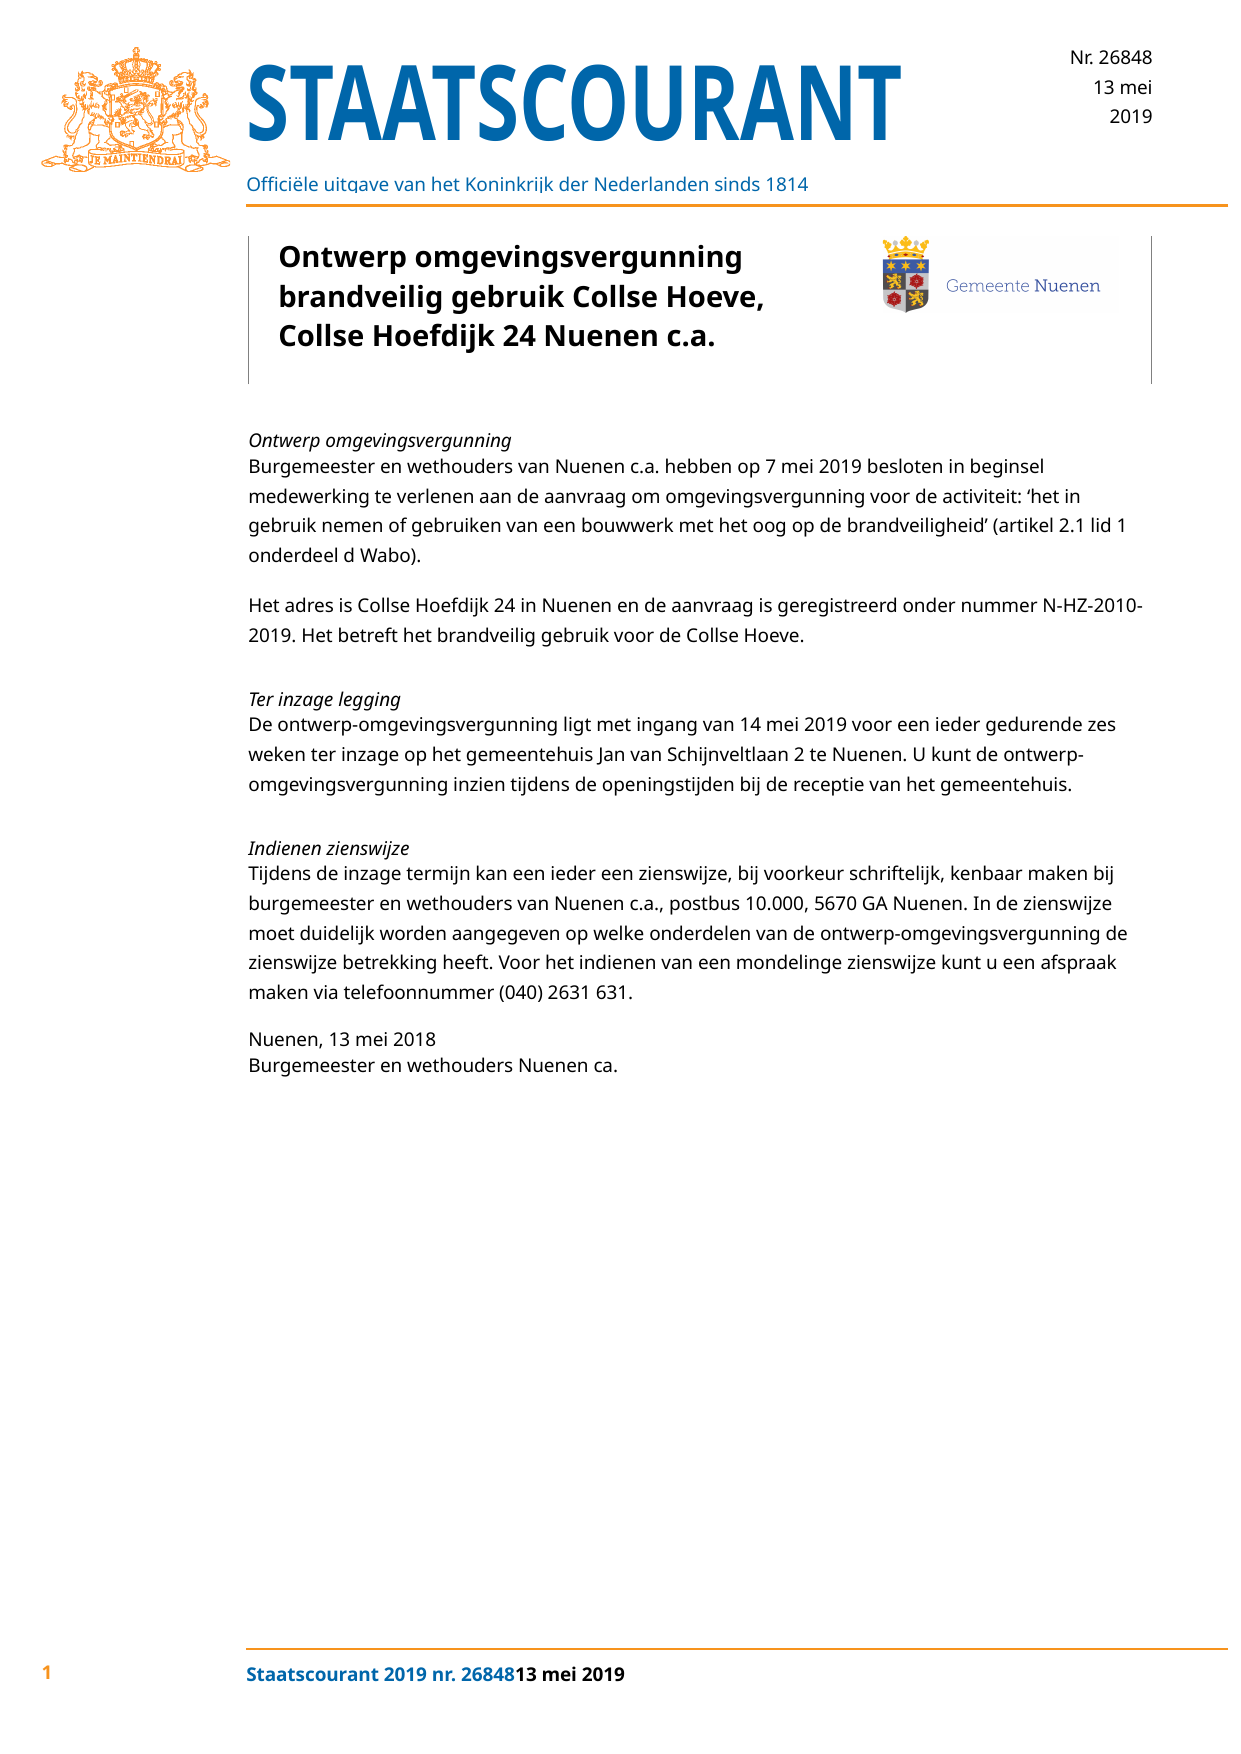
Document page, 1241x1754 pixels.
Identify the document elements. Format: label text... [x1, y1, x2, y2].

text De ontwerp-omgevingsvergunning ligt met ingang van 14 mei 2019 voor een ieder gedurende zes weken ter inzage op het gemeentehuis Jan van Schijnveltlaan 2 te Nuenen. U kunt de ontwerp-omgevingsvergunning inzien tijdens de openingstijden bij de receptie van het gemeentehuis. [248, 712, 1152, 797]
text Burgemeester en wethouders van Nuenen c.a. hebben op 7 mei 2019 besloten in beginsel medewerking te verlenen aan de aanvraag om omgevingsvergunning voor de activiteit: ‘het in gebruik nemen of gebruiken van een bouwwerk met het oog op de brandveiligheid’ (artikel 2.1 lid 1 onderdeel d Wabo). [248, 453, 1152, 568]
table_header [1119, 236, 1151, 312]
text Nuenen, 13 mei 2018 [248, 1027, 1152, 1052]
text Ter inzage legging [248, 686, 1152, 712]
table_header [850, 313, 1151, 384]
table_header Ontwerp omgevingsvergunning brandveilig gebruik Collse Hoeve, Collse Hoefdijk 24 Nuenen c.a. [249, 236, 850, 384]
picture [41, 47, 231, 172]
picture [882, 236, 1119, 313]
table_header [850, 236, 882, 312]
text Ontwerp omgevingsvergunning [248, 427, 1152, 453]
text Het adres is Collse Hoefdijk 24 in Nuenen en de aanvraag is geregistreerd onder nummer N-HZ-2010-2019. Het betreft het brandveilig gebruik voor de Collse Hoeve. [248, 592, 1152, 648]
text Tijdens de inzage termijn kan een ieder een zienswijze, bij voorkeur schriftelijk, kenbaar maken bij burgemeester en wethouders van Nuenen c.a., postbus 10.000, 5670 GA Nuenen. In de zienswijze moet duidelijk worden aangegeven op welke onderdelen van de ontwerp-omgevingsvergunning de zienswijze betrekking heeft. Voor het indienen van een mondelinge zienswijze kunt u een afspraak maken via telefoonnummer (040) 2631 631. [248, 861, 1152, 1004]
text Burgemeester en wethouders Nuenen ca. [248, 1052, 1152, 1078]
text Indienen zienswijze [248, 835, 1152, 861]
